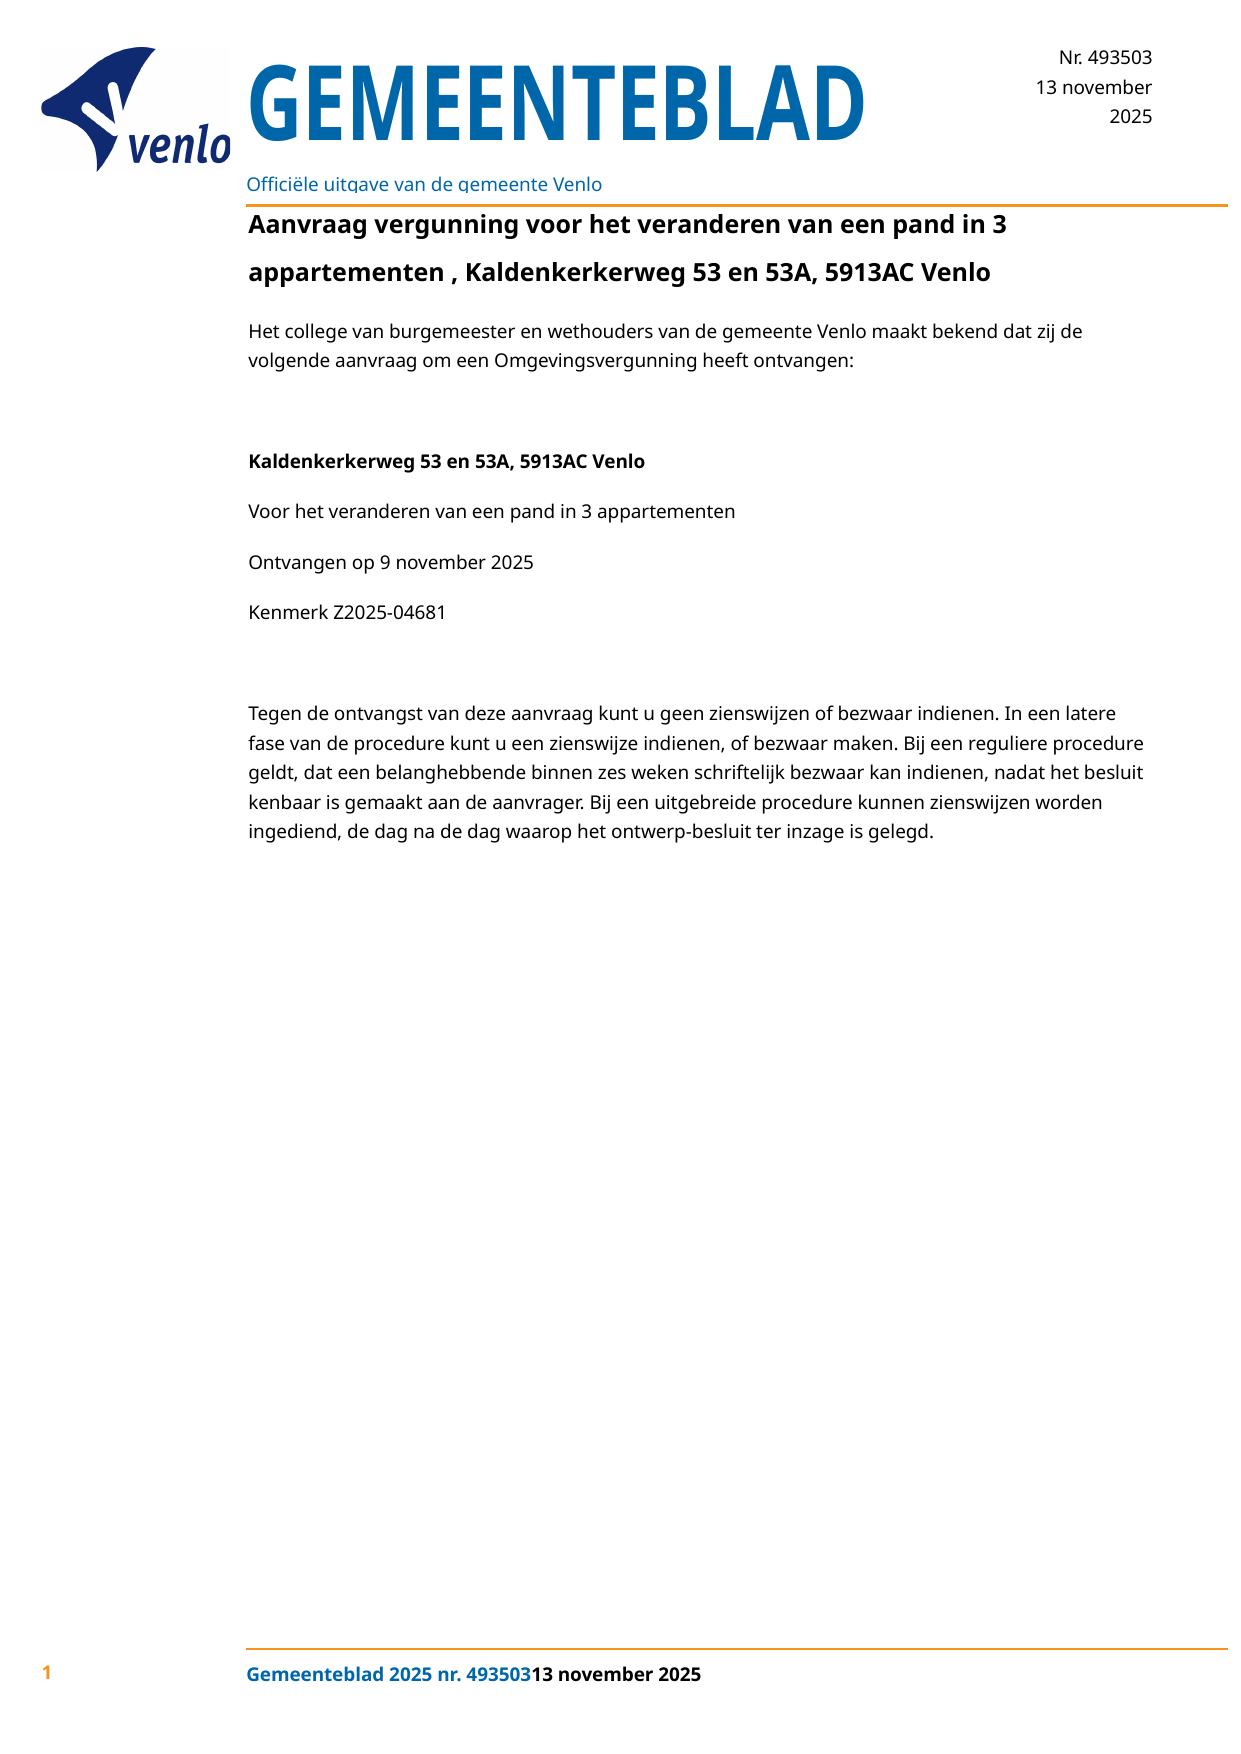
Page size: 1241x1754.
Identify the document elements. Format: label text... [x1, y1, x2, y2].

text Kaldenkerkerweg 53 en 53A, 5913AC Venlo [248, 448, 1152, 474]
picture [41, 47, 231, 172]
text Tegen de ontvangst van deze aanvraag kunt u geen zienswijzen of bezwaar indienen. In een latere fase van de procedure kunt u een zienswijze indienen, of bezwaar maken. Bij een reguliere procedure geldt, dat een belanghebbende binnen zes weken schriftelijk bezwaar kan indienen, nadat het besluit kenbaar is gemaakt aan de aanvrager. Bij een uitgebreide procedure kunnen zienswijzen worden ingediend, de dag na de dag waarop het ontwerp-besluit ter inzage is gelegd. [248, 700, 1152, 844]
text Kenmerk Z2025-04681 [248, 599, 1152, 625]
text Het college van burgemeester en wethouders van de gemeente Venlo maakt bekend dat zij de volgende aanvraag om een Omgevingsvergunning heeft ontvangen: [248, 318, 1152, 373]
text Aanvraag vergunning voor het veranderen van een pand in 3 appartementen , Kaldenkerkerweg 53 en 53A, 5913AC Venlo [248, 207, 1152, 288]
text Ontvangen op 9 november 2025 [248, 549, 1152, 575]
text Voor het veranderen van een pand in 3 appartementen [248, 499, 1152, 524]
